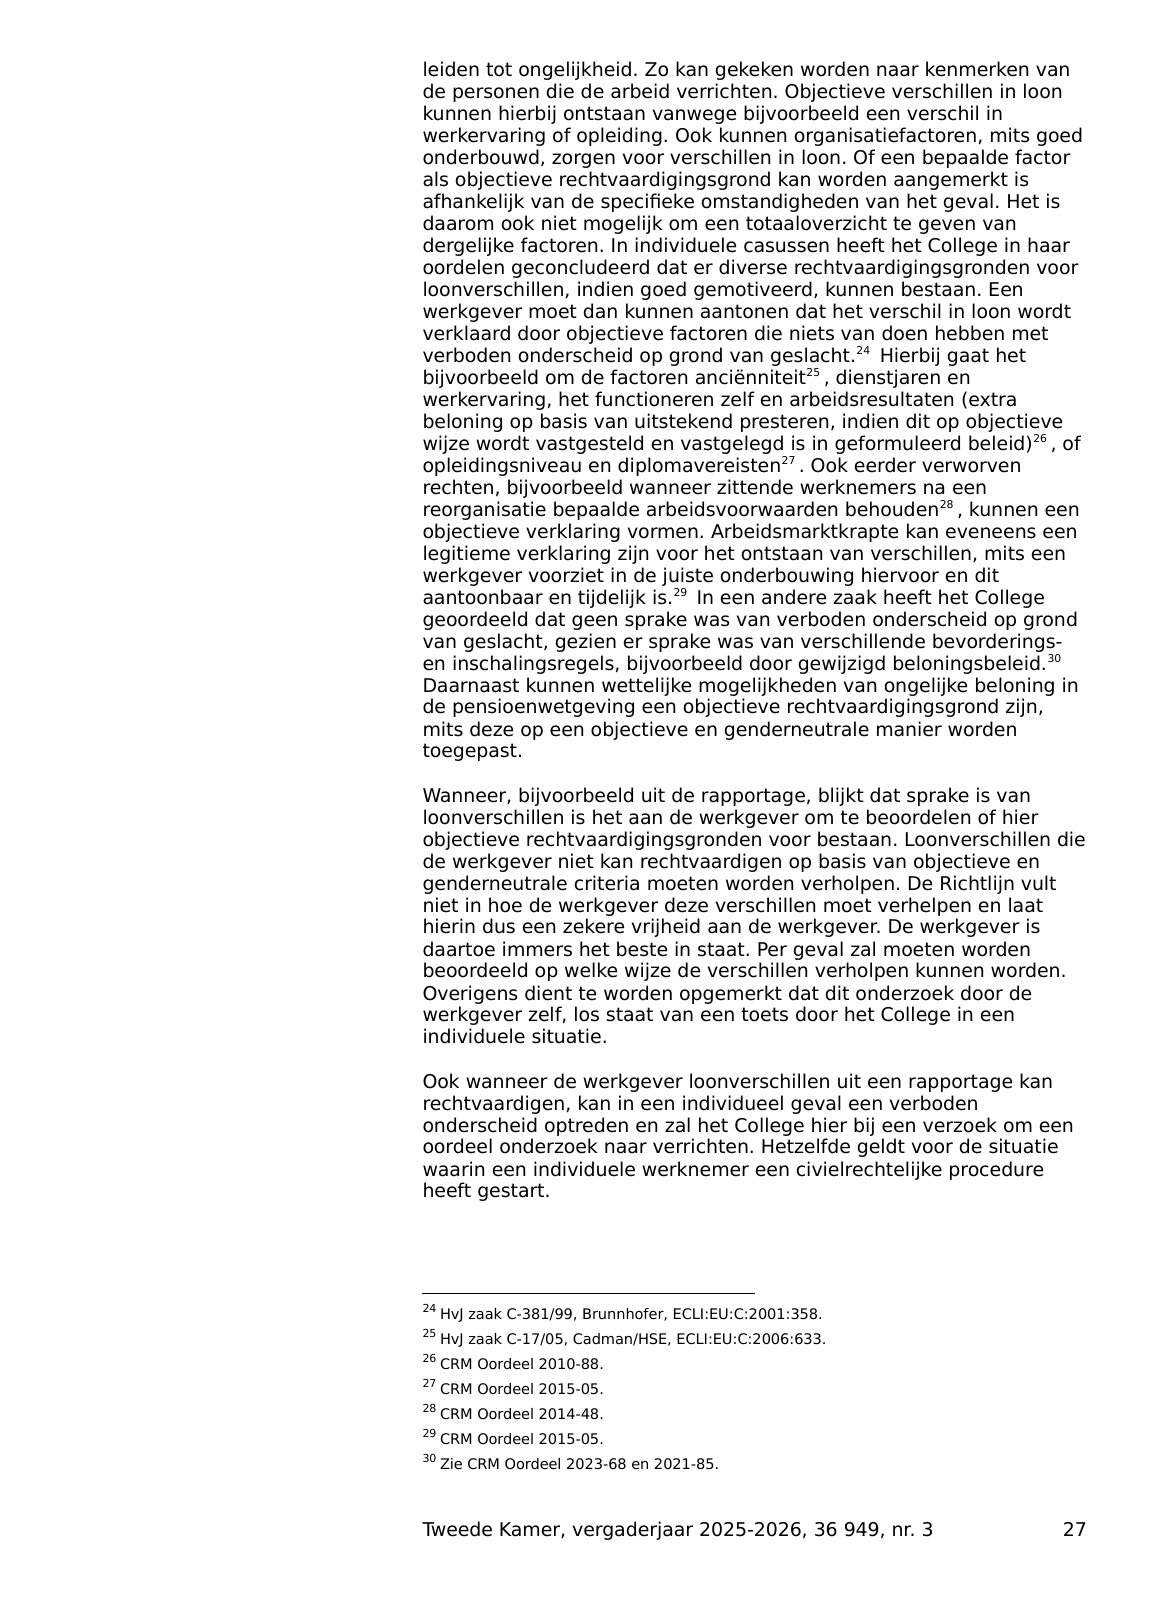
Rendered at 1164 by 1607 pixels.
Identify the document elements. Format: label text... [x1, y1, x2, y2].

text HvJ zaak C-17/05, Cadman/HSE, ECLI:EU:C:2006:633. [422, 1327, 1087, 1349]
text Zie CRM Oordeel 2023-68 en 2021-85. [422, 1452, 1087, 1474]
text CRM Oordeel 2015-05. [422, 1427, 1087, 1449]
text CRM Oordeel 2015-05. [422, 1377, 1087, 1399]
text CRM Oordeel 2010-88. [422, 1352, 1087, 1374]
text Wanneer, bijvoorbeeld uit de rapportage, blijkt dat sprake is van loonverschillen is het aan de werkgever om te beoordelen of hier objectieve rechtvaardigingsgronden voor bestaan. Loonverschillen die de werkgever niet kan rechtvaardigen op basis van objectieve en genderneutrale criteria moeten worden verholpen. De Richtlijn vult niet in hoe de werkgever deze verschillen moet verhelpen en laat hierin dus een zekere vrijheid aan de werkgever. De werkgever is daartoe immers het beste in staat. Per geval zal moeten worden beoordeeld op welke wijze de verschillen verholpen kunnen worden. Overigens dient te worden opgemerkt dat dit onderzoek door de werkgever zelf, los staat van een toets door het College in een individuele situatie. [422, 784, 1087, 1048]
text CRM Oordeel 2014-48. [422, 1402, 1087, 1424]
text leiden tot ongelijkheid. Zo kan gekeken worden naar kenmerken van de personen die de arbeid verrichten. Objectieve verschillen in loon kunnen hierbij ontstaan vanwege bijvoorbeeld een verschil in werkervaring of opleiding. Ook kunnen organisatiefactoren, mits goed onderbouwd, zorgen voor verschillen in loon. Of een bepaalde factor als objectieve rechtvaardigingsgrond kan worden aangemerkt is afhankelijk van de specifieke omstandigheden van het geval. Het is daarom ook niet mogelijk om een totaaloverzicht te geven van dergelijke factoren. In individuele casussen heeft het College in haar oordelen geconcludeerd dat er diverse rechtvaardigingsgronden voor loonverschillen, indien goed gemotiveerd, kunnen bestaan. Een werkgever moet dan kunnen aantonen dat het verschil in loon wordt verklaard door objectieve factoren die niets van doen hebben met verboden onderscheid op grond van geslacht. Hierbij gaat het bijvoorbeeld om de factoren anciënniteit, dienstjaren en werkervaring, het functioneren zelf en arbeidsresultaten (extra beloning op basis van uitstekend presteren, indien dit op objectieve wijze wordt vastgesteld en vastgelegd is in geformuleerd beleid), of opleidingsniveau en diplomavereisten. Ook eerder verworven rechten, bijvoorbeeld wanneer zittende werknemers na een reorganisatie bepaalde arbeidsvoorwaarden behouden, kunnen een objectieve verklaring vormen. Arbeidsmarktkrapte kan eveneens een legitieme verklaring zijn voor het ontstaan van verschillen, mits een werkgever voorziet in de juiste onderbouwing hiervoor en dit aantoonbaar en tijdelijk is. In een andere zaak heeft het College geoordeeld dat geen sprake was van verboden onderscheid op grond van geslacht, gezien er sprake was van verschillende bevorderings- en inschalingsregels, bijvoorbeeld door gewijzigd beloningsbeleid. Daarnaast kunnen wettelijke mogelijkheden van ongelijke beloning in de pensioenwetgeving een objectieve rechtvaardigingsgrond zijn, mits deze op een objectieve en genderneutrale manier worden toegepast. [422, 59, 1087, 762]
text Ook wanneer de werkgever loonverschillen uit een rapportage kan rechtvaardigen, kan in een individueel geval een verboden onderscheid optreden en zal het College hier bij een verzoek om een oordeel onderzoek naar verrichten. Hetzelfde geldt voor de situatie waarin een individuele werknemer een civielrechtelijke procedure heeft gestart. [422, 1071, 1087, 1202]
text HvJ zaak C-381/99, Brunnhofer, ECLI:EU:C:2001:358. [422, 1302, 1087, 1324]
